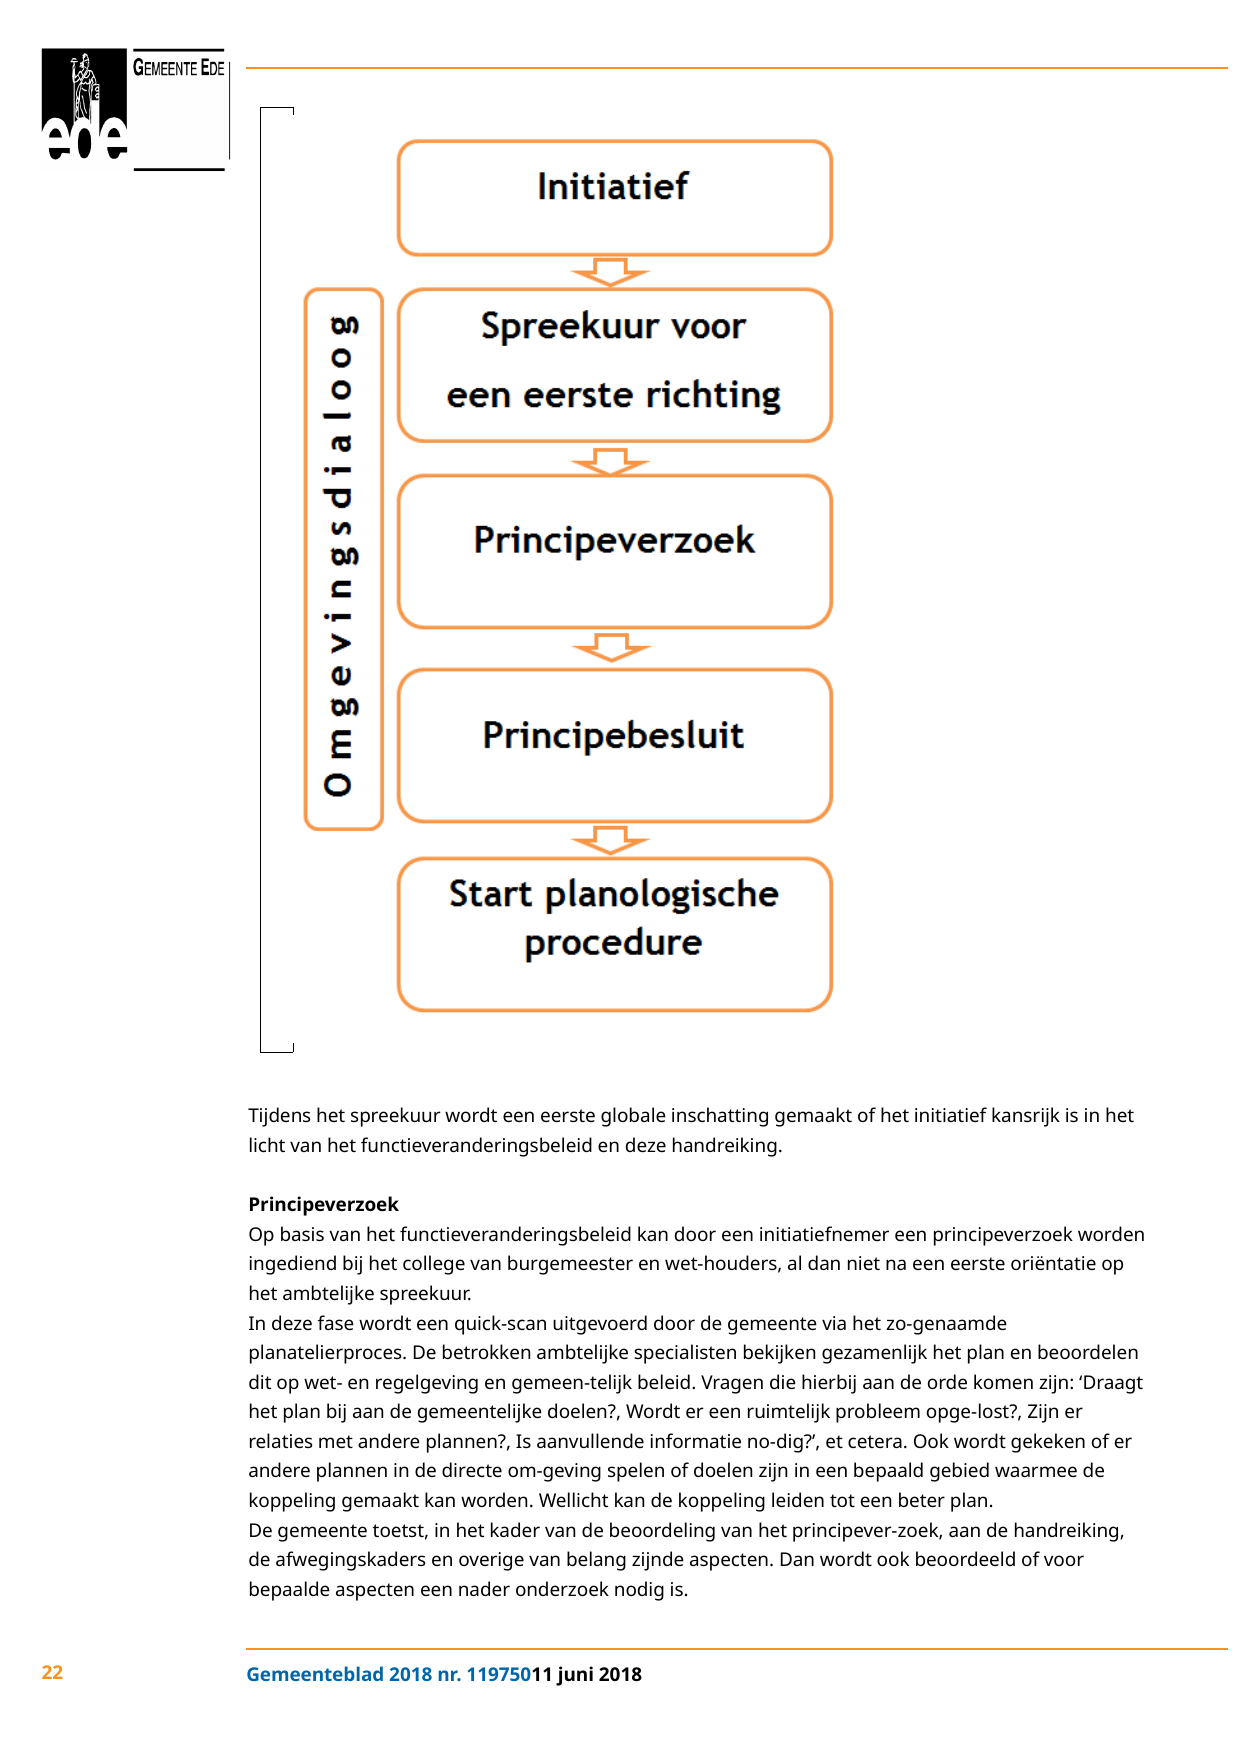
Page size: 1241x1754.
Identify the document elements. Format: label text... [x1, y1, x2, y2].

picture [41, 47, 231, 172]
picture [268, 115, 860, 1043]
text Op basis van het functieveranderingsbeleid kan door een initiatiefnemer een principeverzoek worden ingediend bij het college van burgemeester en wet-houders, al dan niet na een eerste oriëntatie op het ambtelijke spreekuur. [248, 1221, 1152, 1306]
text De gemeente toetst, in het kader van de beoordeling van het principever-zoek, aan de handreiking, de afwegingskaders en overige van belang zijnde aspecten. Dan wordt ook beoordeeld of voor bepaalde aspecten een nader onderzoek nodig is. [248, 1517, 1152, 1602]
text Principeverzoek [248, 1191, 1152, 1217]
text Tijdens het spreekuur wordt een eerste globale inschatting gemaakt of het initiatief kansrijk is in het licht van het functieveranderingsbeleid en deze handreiking. [248, 1103, 1152, 1158]
text In deze fase wordt een quick-scan uitgevoerd door de gemeente via het zo-genaamde planatelierproces. De betrokken ambtelijke specialisten bekijken gezamenlijk het plan en beoordelen dit op wet- en regelgeving en gemeen-telijk beleid. Vragen die hierbij aan de orde komen zijn: ‘Draagt het plan bij aan de gemeentelijke doelen?, Wordt er een ruimtelijk probleem opge-lost?, Zijn er relaties met andere plannen?, Is aanvullende informatie no-dig?’, et cetera. Ook wordt gekeken of er andere plannen in de directe om-geving spelen of doelen zijn in een bepaald gebied waarmee de koppeling gemaakt kan worden. Wellicht kan de koppeling leiden tot een beter plan. [248, 1310, 1152, 1513]
